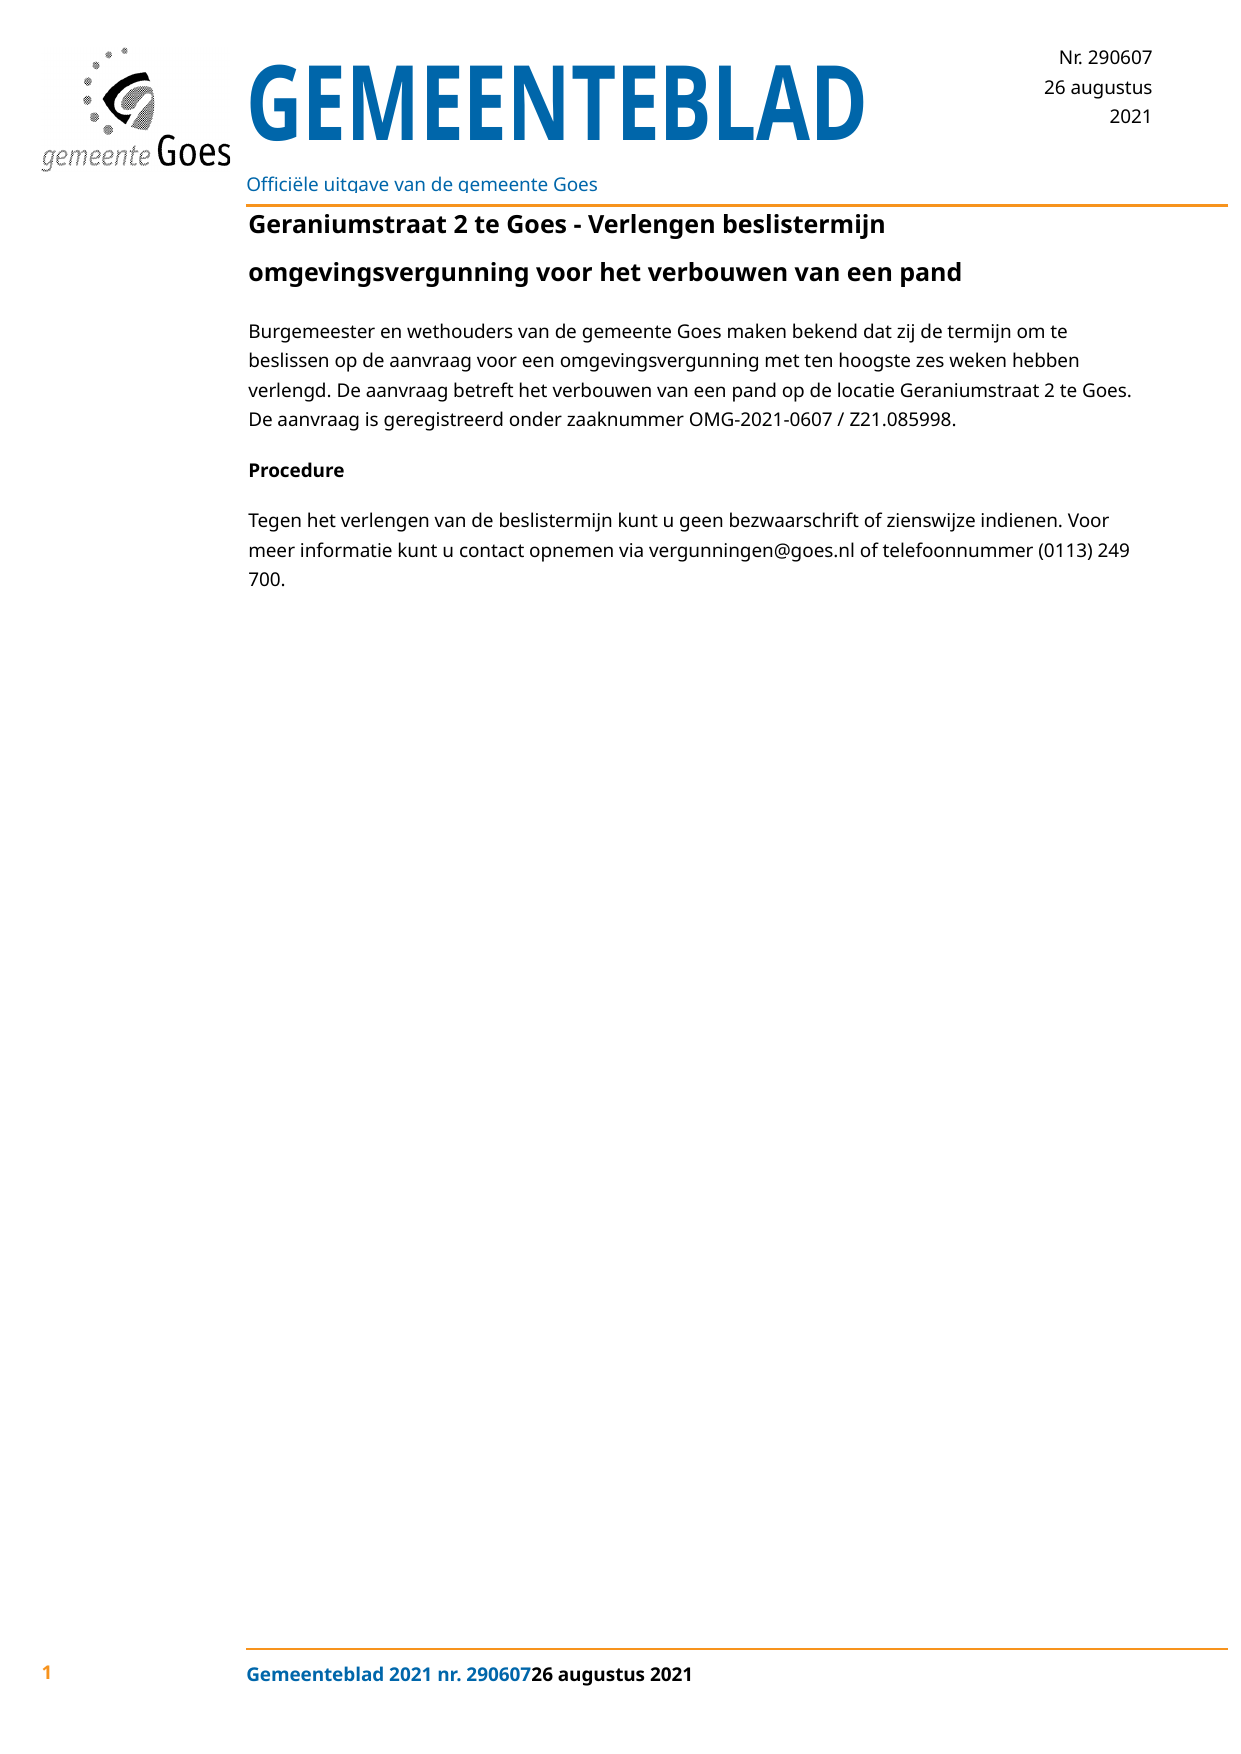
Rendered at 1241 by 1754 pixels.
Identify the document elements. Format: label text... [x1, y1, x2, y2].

picture [41, 47, 231, 172]
text Burgemeester en wethouders van de gemeente Goes maken bekend dat zij de termijn om te beslissen op de aanvraag voor een omgevingsvergunning met ten hoogste zes weken hebben verlengd. De aanvraag betreft het verbouwen van een pand op de locatie Geraniumstraat 2 te Goes. De aanvraag is geregistreerd onder zaaknummer OMG-2021-0607 / Z21.085998. [248, 318, 1152, 432]
text Tegen het verlengen van de beslistermijn kunt u geen bezwaarschrift of zienswijze indienen. Voor meer informatie kunt u contact opnemen via vergunningen@goes.nl of telefoonnummer (0113) 249 700. [248, 507, 1152, 592]
text Geraniumstraat 2 te Goes - Verlengen beslistermijn omgevingsvergunning voor het verbouwen van een pand [248, 207, 1152, 288]
text Procedure [248, 457, 1152, 483]
